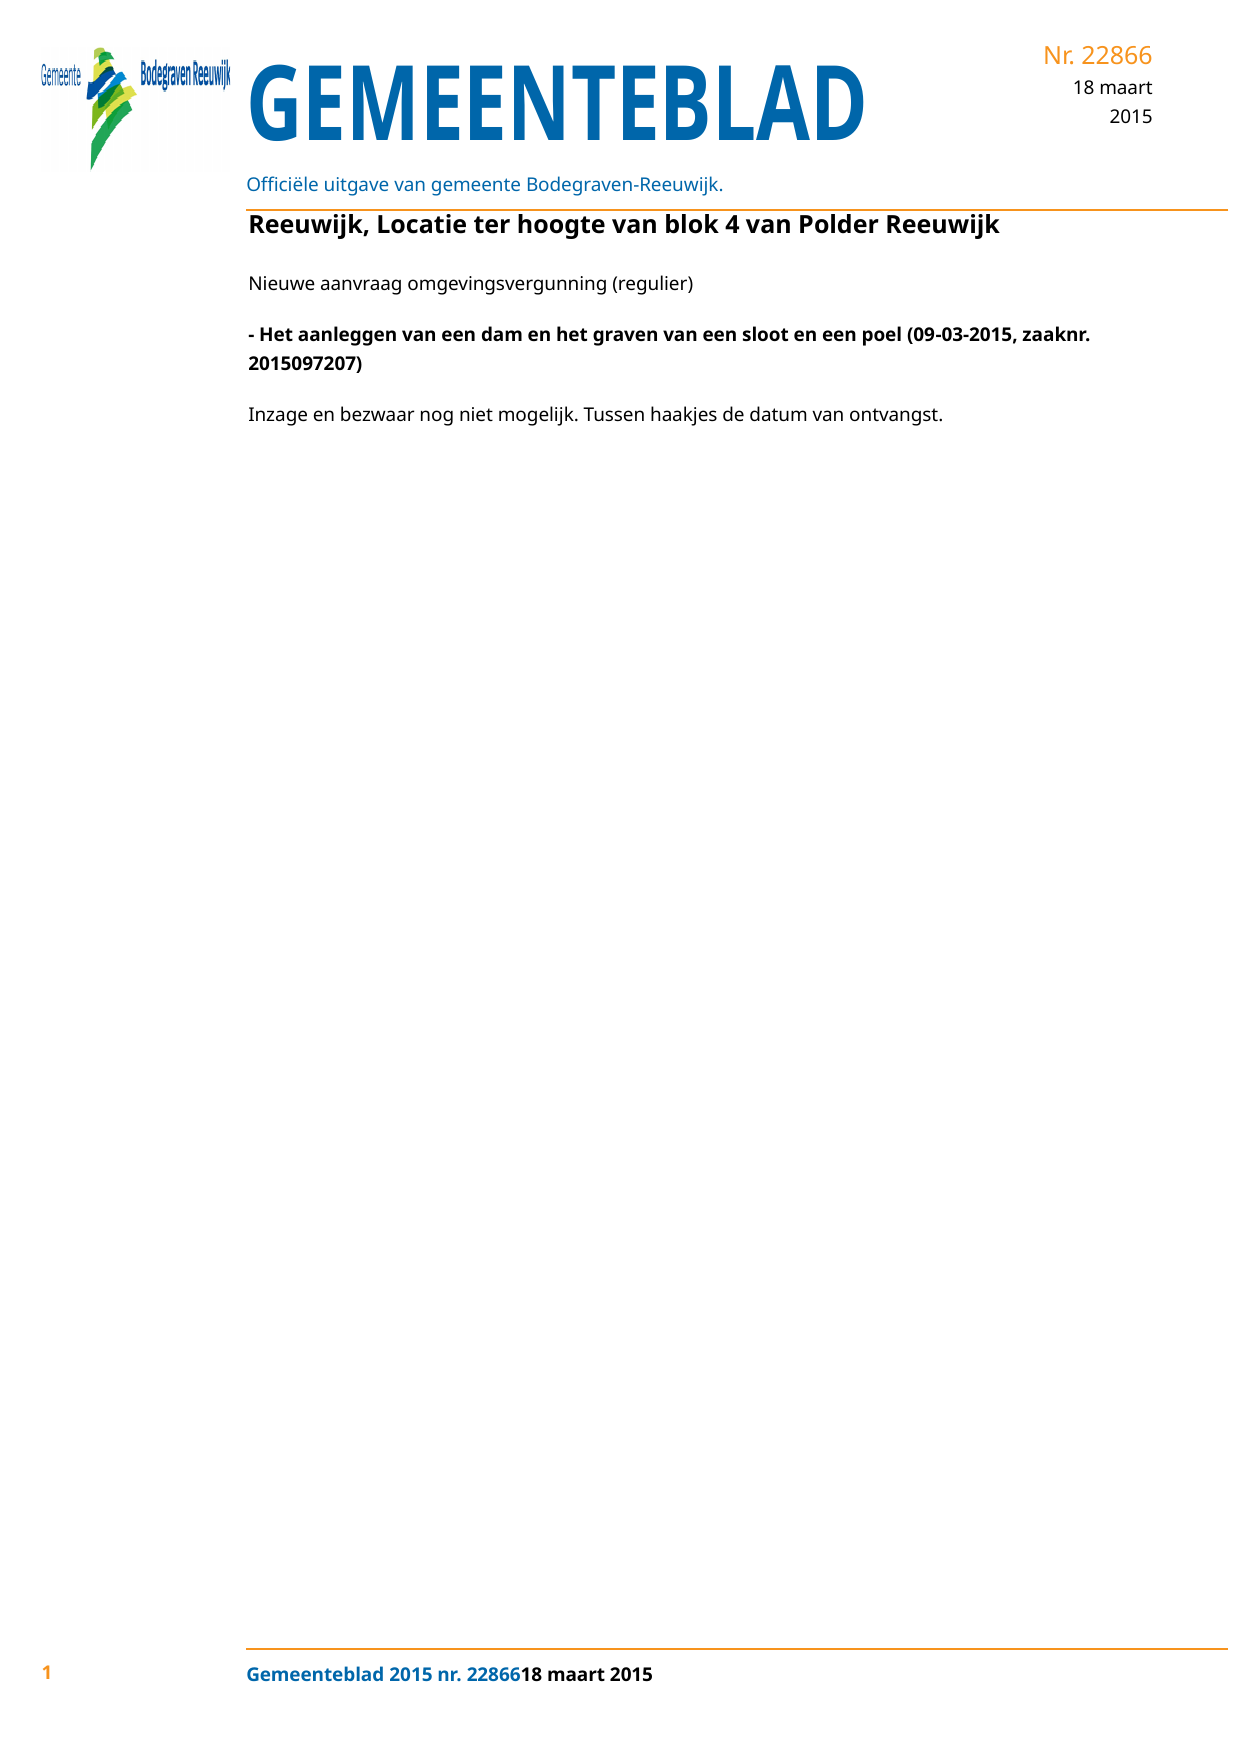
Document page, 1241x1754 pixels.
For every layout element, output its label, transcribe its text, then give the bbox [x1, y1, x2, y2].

text Inzage en bezwaar nog niet mogelijk. Tussen haakjes de datum van ontvangst. [248, 401, 1152, 426]
picture [41, 47, 231, 172]
text - Het aanleggen van een dam en het graven van een sloot en een poel (09‑03‑2015, zaaknr. 2015097207) [248, 321, 1152, 376]
text Nieuwe aanvraag omgevingsvergunning (regulier) [248, 270, 1152, 296]
text Reeuwijk, Locatie ter hoogte van blok 4 van Polder Reeuwijk [248, 211, 1152, 241]
